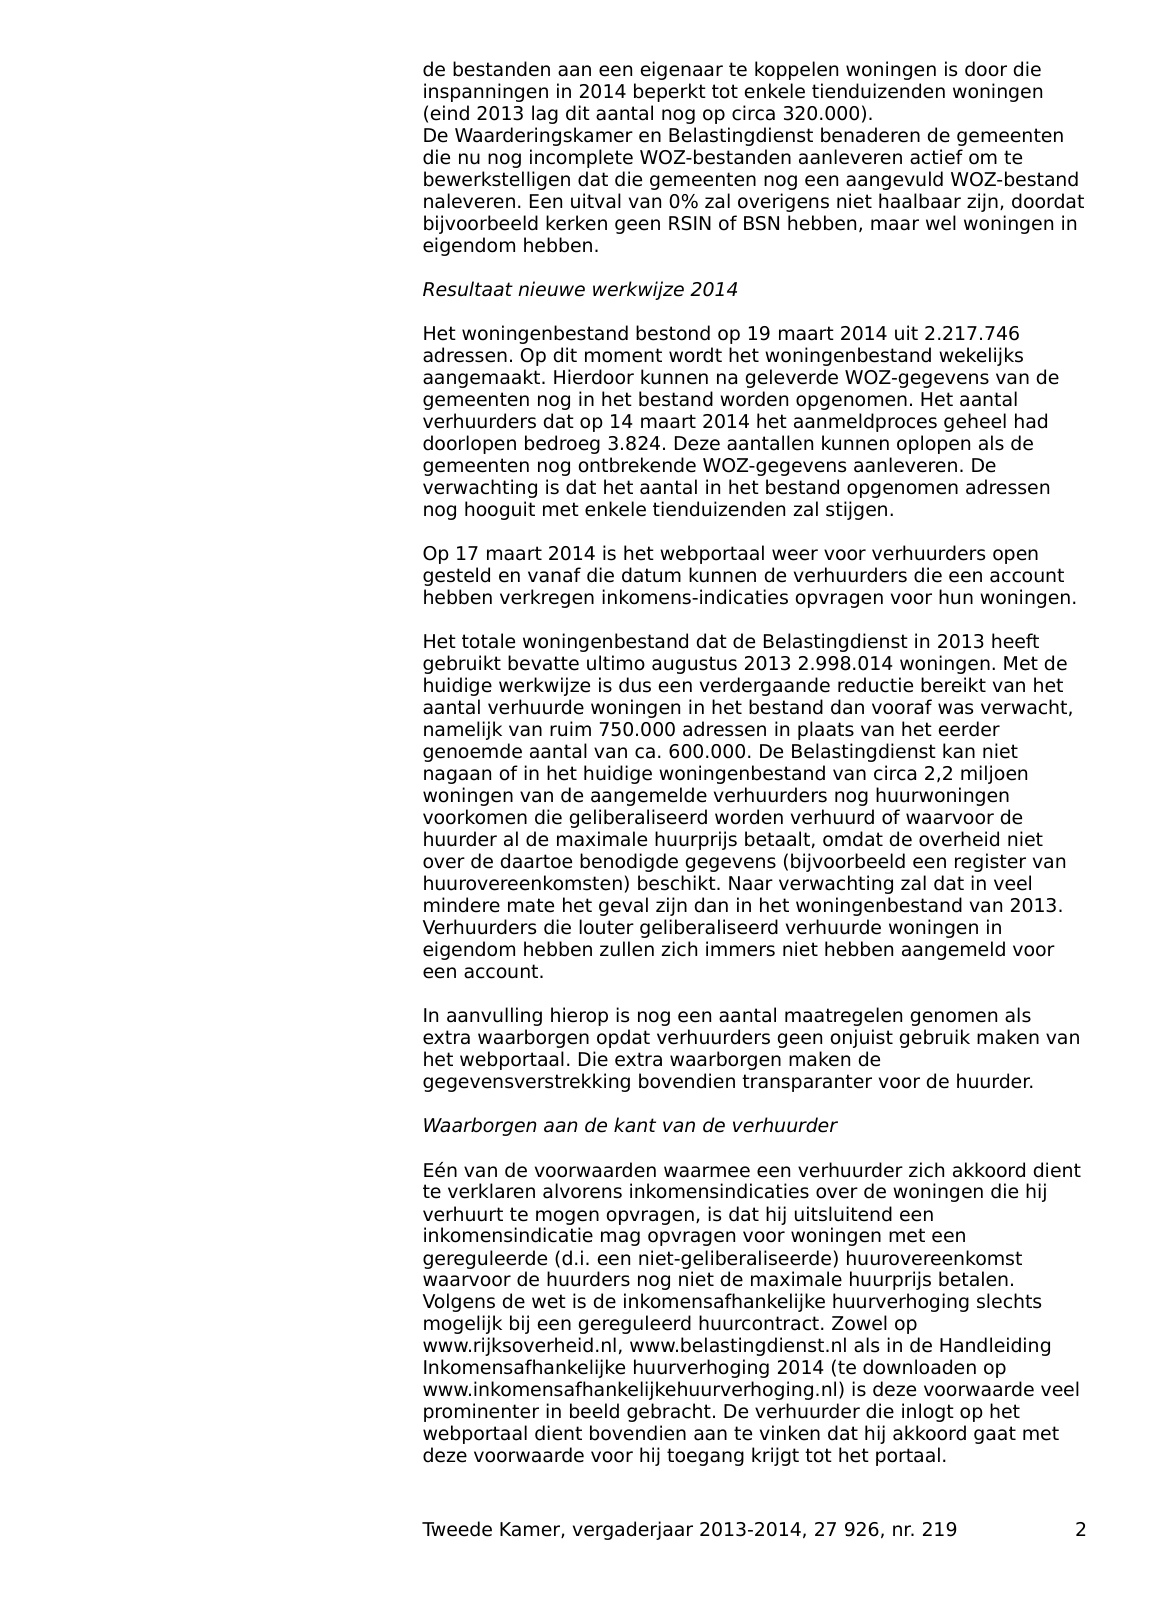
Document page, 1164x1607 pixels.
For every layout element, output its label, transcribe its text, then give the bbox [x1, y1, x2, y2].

text Op 17 maart 2014 is het webportaal weer voor verhuurders open gesteld en vanaf die datum kunnen de verhuurders die een account hebben verkregen inkomens-indicaties opvragen voor hun woningen. [422, 543, 1087, 609]
text de bestanden aan een eigenaar te koppelen woningen is door die inspanningen in 2014 beperkt tot enkele tienduizenden woningen (eind 2013 lag dit aantal nog op circa 320.000). [422, 59, 1087, 125]
text In aanvulling hierop is nog een aantal maatregelen genomen als extra waarborgen opdat verhuurders geen onjuist gebruik maken van het webportaal. Die extra waarborgen maken de gegevensverstrekking bovendien transparanter voor de huurder. [422, 1005, 1087, 1093]
text De Waarderingskamer en Belastingdienst benaderen de gemeenten die nu nog incomplete WOZ-bestanden aanleveren actief om te bewerkstelligen dat die gemeenten nog een aangevuld WOZ-bestand naleveren. Een uitval van 0% zal overigens niet haalbaar zijn, doordat bijvoorbeeld kerken geen RSIN of BSN hebben, maar wel woningen in eigendom hebben. [422, 125, 1087, 257]
text Eén van de voorwaarden waarmee een verhuurder zich akkoord dient te verklaren alvorens inkomensindicaties over de woningen die hij verhuurt te mogen opvragen, is dat hij uitsluitend een inkomensindicatie mag opvragen voor woningen met een gereguleerde (d.i. een niet-geliberaliseerde) huurovereenkomst waarvoor de huurders nog niet de maximale huurprijs betalen. Volgens de wet is de inkomensafhankelijke huurverhoging slechts mogelijk bij een gereguleerd huurcontract. Zowel op www.rijksoverheid.nl, www.belastingdienst.nl als in de Handleiding Inkomensafhankelijke huurverhoging 2014 (te downloaden op www.inkomensafhankelijkehuurverhoging.nl) is deze voorwaarde veel prominenter in beeld gebracht. De verhuurder die inlogt op het webportaal dient bovendien aan te vinken dat hij akkoord gaat met deze voorwaarde voor hij toegang krijgt tot het portaal. [422, 1159, 1087, 1467]
text Het woningenbestand bestond op 19 maart 2014 uit 2.217.746 adressen. Op dit moment wordt het woningenbestand wekelijks aangemaakt. Hierdoor kunnen na geleverde WOZ-gegevens van de gemeenten nog in het bestand worden opgenomen. Het aantal verhuurders dat op 14 maart 2014 het aanmeldproces geheel had doorlopen bedroeg 3.824. Deze aantallen kunnen oplopen als de gemeenten nog ontbrekende WOZ-gegevens aanleveren. De verwachting is dat het aantal in het bestand opgenomen adressen nog hooguit met enkele tienduizenden zal stijgen. [422, 323, 1087, 521]
subtitle Resultaat nieuwe werkwijze 2014 [422, 279, 1087, 301]
subtitle Waarborgen aan de kant van de verhuurder [422, 1115, 1087, 1137]
text Het totale woningenbestand dat de Belastingdienst in 2013 heeft gebruikt bevatte ultimo augustus 2013 2.998.014 woningen. Met de huidige werkwijze is dus een verdergaande reductie bereikt van het aantal verhuurde woningen in het bestand dan vooraf was verwacht, namelijk van ruim 750.000 adressen in plaats van het eerder genoemde aantal van ca. 600.000. De Belastingdienst kan niet nagaan of in het huidige woningenbestand van circa 2,2 miljoen woningen van de aangemelde verhuurders nog huurwoningen voorkomen die geliberaliseerd worden verhuurd of waarvoor de huurder al de maximale huurprijs betaalt, omdat de overheid niet over de daartoe benodigde gegevens (bijvoorbeeld een register van huurovereenkomsten) beschikt. Naar verwachting zal dat in veel mindere mate het geval zijn dan in het woningenbestand van 2013. Verhuurders die louter geliberaliseerd verhuurde woningen in eigendom hebben zullen zich immers niet hebben aangemeld voor een account. [422, 631, 1087, 983]
